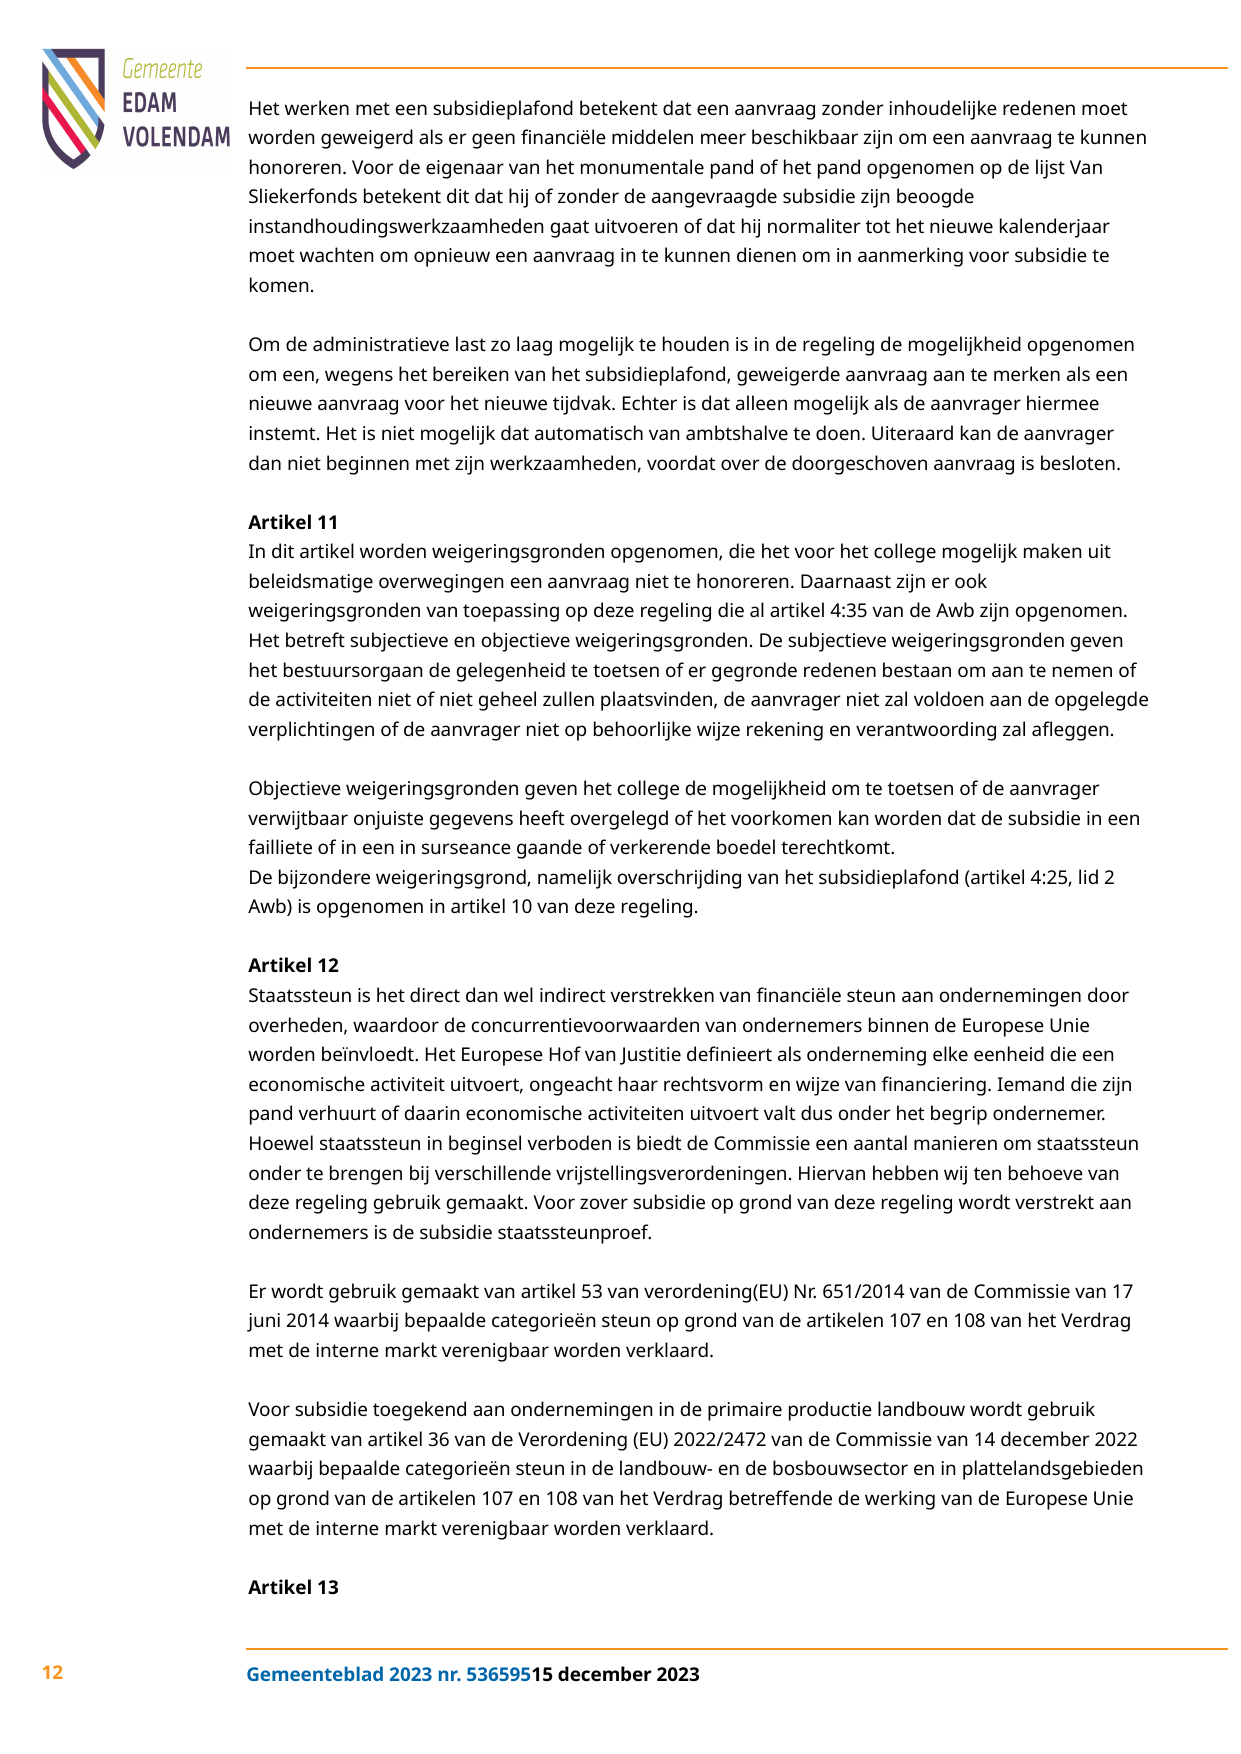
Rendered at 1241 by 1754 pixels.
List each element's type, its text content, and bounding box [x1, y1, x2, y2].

text De bijzondere weigeringsgrond, namelijk overschrijding van het subsidieplafond (artikel 4:25, lid 2 Awb) is opgenomen in artikel 10 van deze regeling. [248, 864, 1152, 919]
text Artikel 12 [248, 953, 1152, 978]
text Artikel 11 [248, 509, 1152, 535]
text Om de administratieve last zo laag mogelijk te houden is in de regeling de mogelijkheid opgenomen om een, wegens het bereiken van het subsidieplafond, geweigerde aanvraag aan te merken als een nieuwe aanvraag voor het nieuwe tijdvak. Echter is dat alleen mogelijk als de aanvrager hiermee instemt. Het is niet mogelijk dat automatisch van ambtshalve te doen. Uiteraard kan de aanvrager dan niet beginnen met zijn werkzaamheden, voordat over de doorgeschoven aanvraag is besloten. [248, 331, 1152, 476]
text Objectieve weigeringsgronden geven het college de mogelijkheid om te toetsen of de aanvrager verwijtbaar onjuiste gegevens heeft overgelegd of het voorkomen kan worden dat de subsidie in een failliete of in een in surseance gaande of verkerende boedel terechtkomt. [248, 775, 1152, 860]
text Voor subsidie toegekend aan ondernemingen in de primaire productie landbouw wordt gebruik gemaakt van artikel 36 van de Verordening (EU) 2022/2472 van de Commissie van 14 december 2022 waarbij bepaalde categorieën steun in de landbouw- en de bosbouwsector en in plattelandsgebieden op grond van de artikelen 107 en 108 van het Verdrag betreffende de werking van de Europese Unie met de interne markt verenigbaar worden verklaard. [248, 1396, 1152, 1541]
text Het werken met een subsidieplafond betekent dat een aanvraag zonder inhoudelijke redenen moet worden geweigerd als er geen financiële middelen meer beschikbaar zijn om een aanvraag te kunnen honoreren. Voor de eigenaar van het monumentale pand of het pand opgenomen op de lijst Van Sliekerfonds betekent dit dat hij of zonder de aangevraagde subsidie zijn beoogde instandhoudingswerkzaamheden gaat uitvoeren of dat hij normaliter tot het nieuwe kalenderjaar moet wachten om opnieuw een aanvraag in te kunnen dienen om in aanmerking voor subsidie te komen. [248, 95, 1152, 298]
text In dit artikel worden weigeringsgronden opgenomen, die het voor het college mogelijk maken uit beleidsmatige overwegingen een aanvraag niet te honoreren. Daarnaast zijn er ook weigeringsgronden van toepassing op deze regeling die al artikel 4:35 van de Awb zijn opgenomen. Het betreft subjectieve en objectieve weigeringsgronden. De subjectieve weigeringsgronden geven het bestuursorgaan de gelegenheid te toetsen of er gegronde redenen bestaan om aan te nemen of de activiteiten niet of niet geheel zullen plaatsvinden, de aanvrager niet zal voldoen aan de opgelegde verplichtingen of de aanvrager niet op behoorlijke wijze rekening en verantwoording zal afleggen. [248, 538, 1152, 742]
text Staatssteun is het direct dan wel indirect verstrekken van financiële steun aan ondernemingen door overheden, waardoor de concurrentievoorwaarden van ondernemers binnen de Europese Unie worden beïnvloedt. Het Europese Hof van Justitie definieert als onderneming elke eenheid die een economische activiteit uitvoert, ongeacht haar rechtsvorm en wijze van financiering. Iemand die zijn pand verhuurt of daarin economische activiteiten uitvoert valt dus onder het begrip ondernemer. [248, 982, 1152, 1126]
text Artikel 13 [248, 1574, 1152, 1600]
text Er wordt gebruik gemaakt van artikel 53 van verordening(EU) Nr. 651/2014 van de Commissie van 17 juni 2014 waarbij bepaalde categorieën steun op grond van de artikelen 107 en 108 van het Verdrag met de interne markt verenigbaar worden verklaard. [248, 1278, 1152, 1363]
text Hoewel staatssteun in beginsel verboden is biedt de Commissie een aantal manieren om staatssteun onder te brengen bij verschillende vrijstellingsverordeningen. Hiervan hebben wij ten behoeve van deze regeling gebruik gemaakt. Voor zover subsidie op grond van deze regeling wordt verstrekt aan ondernemers is de subsidie staatssteunproef. [248, 1130, 1152, 1245]
picture [41, 47, 231, 172]
